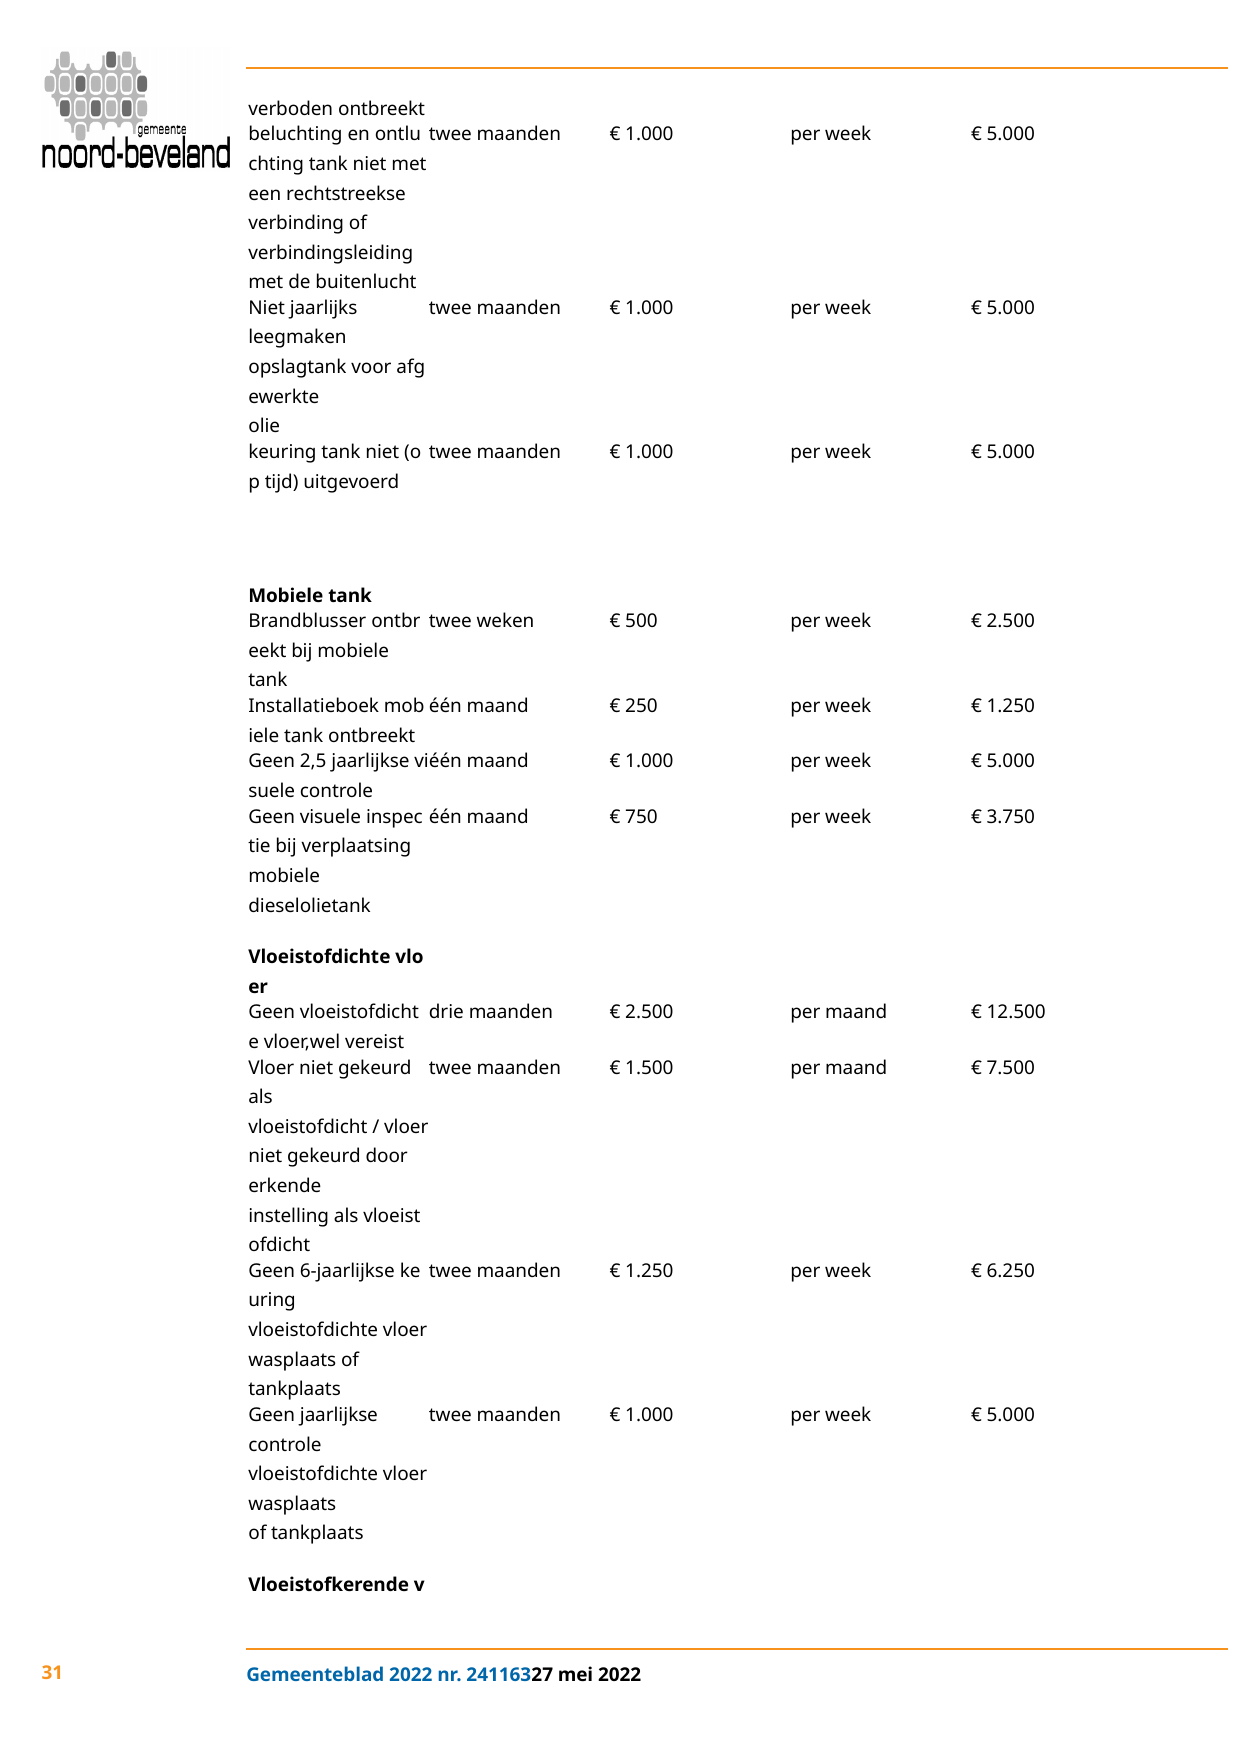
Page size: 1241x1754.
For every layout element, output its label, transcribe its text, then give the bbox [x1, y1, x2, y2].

picture [41, 47, 231, 172]
table_cell Mobiele tank [248, 582, 429, 607]
table_cell [971, 918, 1152, 943]
table_cell Installatieboek mobiele tank ontbreekt [248, 693, 429, 748]
table_cell € 5.000 [971, 438, 1152, 493]
table_cell twee maanden [429, 121, 609, 294]
table_cell twee maanden [429, 1401, 609, 1545]
table_cell per week [790, 803, 971, 917]
table_cell € 1.250 [971, 693, 1152, 748]
table_cell [609, 918, 790, 943]
table_cell Geen jaarlijkse controle vloeistofdichte vloer wasplaats of tankplaats [248, 1401, 429, 1545]
table_cell keuring tank niet (op tijd) uitgevoerd [248, 438, 429, 493]
table_cell € 1.000 [609, 1401, 790, 1545]
table_cell Geen vloeistofdichte vloer,wel vereist [248, 999, 429, 1054]
table_header [790, 556, 971, 582]
table_cell [790, 943, 971, 998]
table_cell per week [790, 294, 971, 438]
table_cell € 5.000 [971, 1401, 1152, 1545]
table_cell Vloer niet gekeurd als vloeistofdicht / vloer niet gekeurd door erkende instelling als vloeistofdicht [248, 1054, 429, 1257]
table_cell € 7.500 [971, 1054, 1152, 1257]
table_cell [971, 582, 1152, 607]
table_cell beluchting en ontluchting tank niet met een rechtstreekse verbinding of verbindingsleidingmet de buitenlucht [248, 121, 429, 294]
table_cell € 250 [609, 693, 790, 748]
table_cell per week [790, 748, 971, 803]
table_cell [790, 1545, 971, 1571]
table_cell [609, 582, 790, 607]
table_cell twee weken [429, 608, 609, 692]
table_cell [790, 918, 971, 943]
table_cell [971, 1571, 1152, 1597]
table_cell één maand [429, 748, 609, 803]
table_cell [429, 943, 609, 998]
table_cell drie maanden [429, 999, 609, 1054]
table_cell twee maanden [429, 1257, 609, 1401]
table_header [609, 556, 790, 582]
table_cell € 1.000 [609, 748, 790, 803]
table_cell per week [790, 693, 971, 748]
table_cell € 2.500 [971, 608, 1152, 692]
table_cell één maand [429, 803, 609, 917]
table_cell per week [790, 608, 971, 692]
table_cell [429, 1571, 609, 1597]
table_cell twee maanden [429, 438, 609, 493]
table_cell Brandblusser ontbreekt bij mobiele tank [248, 608, 429, 692]
table_cell [971, 1545, 1152, 1571]
table_cell Niet jaarlijks leegmaken opslagtank voor afgewerkte olie [248, 294, 429, 438]
table_cell € 5.000 [971, 121, 1152, 294]
table_cell € 6.250 [971, 1257, 1152, 1401]
table_header [429, 556, 609, 582]
table_cell € 750 [609, 803, 790, 917]
table_cell [429, 918, 609, 943]
table_cell € 1.500 [609, 1054, 790, 1257]
table_cell € 12.500 [971, 999, 1152, 1054]
table_cell [790, 1571, 971, 1597]
table_cell twee maanden [429, 294, 609, 438]
table_cell [609, 943, 790, 998]
table_cell één maand [429, 693, 609, 748]
table_cell [248, 1545, 429, 1571]
table_cell € 1.000 [609, 294, 790, 438]
table_cell [971, 95, 1152, 121]
table_cell per maand [790, 1054, 971, 1257]
table_cell € 500 [609, 608, 790, 692]
table_cell per week [790, 1401, 971, 1545]
table_cell [790, 95, 971, 121]
table_cell € 5.000 [971, 294, 1152, 438]
table_cell [248, 918, 429, 943]
table_cell [429, 582, 609, 607]
table_header [971, 556, 1152, 582]
table_cell [609, 1571, 790, 1597]
table_cell Vloeistofdichte vloer [248, 943, 429, 998]
table_cell € 3.750 [971, 803, 1152, 917]
table_cell [429, 95, 609, 121]
table_cell twee maanden [429, 1054, 609, 1257]
table_cell Geen 2,5 jaarlijkse visuele controle [248, 748, 429, 803]
table_cell € 1.000 [609, 121, 790, 294]
table_cell € 1.000 [609, 438, 790, 493]
table_cell verboden ontbreekt [248, 95, 429, 121]
table_cell Vloeistofkerende v [248, 1571, 429, 1597]
table_cell Geen 6-jaarlijkse keuring vloeistofdichte vloer wasplaats of tankplaats [248, 1257, 429, 1401]
table_header [248, 556, 429, 582]
table_cell per week [790, 438, 971, 493]
table_cell [609, 1545, 790, 1571]
table_cell € 5.000 [971, 748, 1152, 803]
table_cell Geen visuele inspectie bij verplaatsing mobiele dieselolietank [248, 803, 429, 917]
table_cell € 1.250 [609, 1257, 790, 1401]
table_cell [609, 95, 790, 121]
table_cell per week [790, 121, 971, 294]
table_cell [971, 943, 1152, 998]
table_cell [429, 1545, 609, 1571]
table_cell [790, 582, 971, 607]
table_cell € 2.500 [609, 999, 790, 1054]
table_cell per week [790, 1257, 971, 1401]
table_cell per maand [790, 999, 971, 1054]
